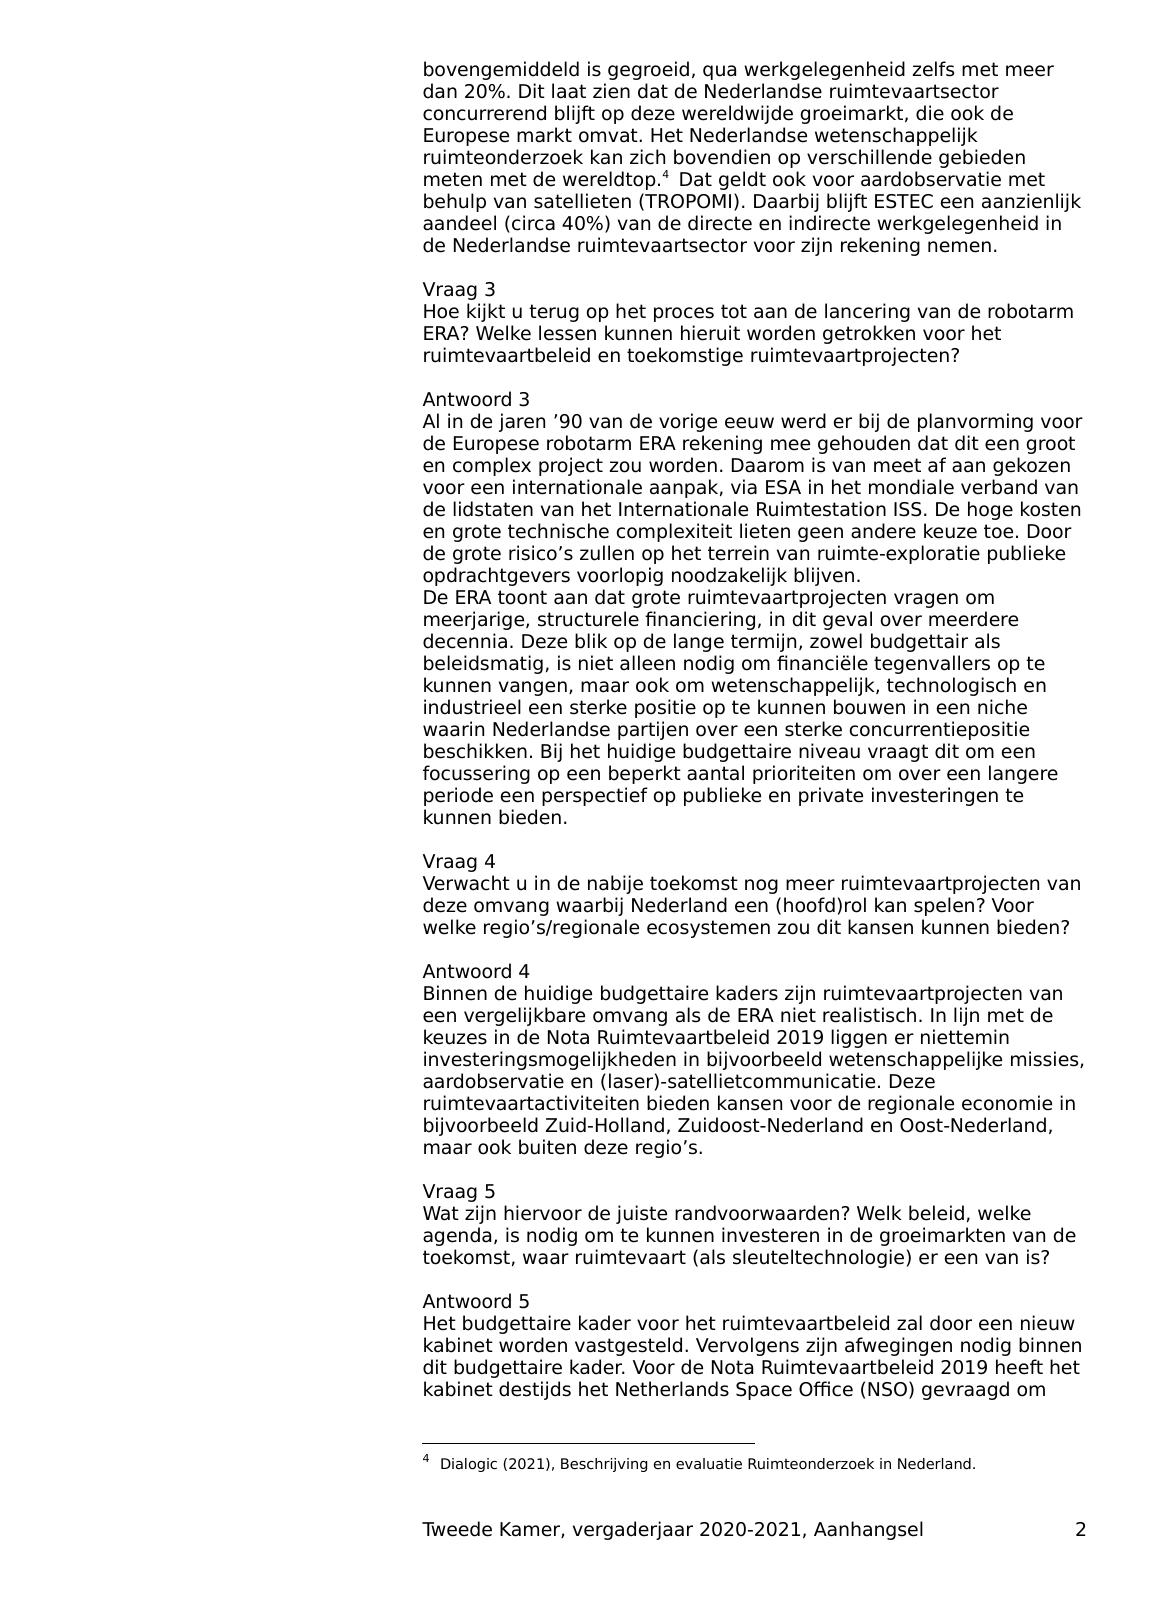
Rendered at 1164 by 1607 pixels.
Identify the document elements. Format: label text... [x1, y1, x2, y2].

text Hoe kijkt u terug op het proces tot aan de lancering van de robotarm ERA? Welke lessen kunnen hieruit worden getrokken voor het ruimtevaartbeleid en toekomstige ruimtevaartprojecten? [422, 301, 1087, 367]
text Wat zijn hiervoor de juiste randvoorwaarden? Welk beleid, welke agenda, is nodig om te kunnen investeren in de groeimarkten van de toekomst, waar ruimtevaart (als sleuteltechnologie) er een van is? [422, 1203, 1087, 1269]
text Verwacht u in de nabije toekomst nog meer ruimtevaartprojecten van deze omvang waarbij Nederland een (hoofd)rol kan spelen? Voor welke regio’s/regionale ecosystemen zou dit kansen kunnen bieden? [422, 873, 1087, 939]
text Vraag 5 [422, 1181, 1087, 1203]
text Binnen de huidige budgettaire kaders zijn ruimtevaartprojecten van een vergelijkbare omvang als de ERA niet realistisch. In lijn met de keuzes in de Nota Ruimtevaartbeleid 2019 liggen er niettemin investeringsmogelijkheden in bijvoorbeeld wetenschappelijke missies, aardobservatie en (laser)-satellietcommunicatie. Deze ruimtevaartactiviteiten bieden kansen voor de regionale economie in bijvoorbeeld Zuid-Holland, Zuidoost-Nederland en Oost-Nederland, maar ook buiten deze regio’s. [422, 983, 1087, 1159]
text Al in de jaren ’90 van de vorige eeuw werd er bij de planvorming voor de Europese robotarm ERA rekening mee gehouden dat dit een groot en complex project zou worden. Daarom is van meet af aan gekozen voor een internationale aanpak, via ESA in het mondiale verband van de lidstaten van het Internationale Ruimtestation ISS. De hoge kosten en grote technische complexiteit lieten geen andere keuze toe. Door de grote risico’s zullen op het terrein van ruimte-exploratie publieke opdrachtgevers voorlopig noodzakelijk blijven. [422, 411, 1087, 587]
text Vraag 4 [422, 851, 1087, 873]
text Antwoord 5 [422, 1291, 1087, 1313]
text Dialogic (2021), Beschrijving en evaluatie Ruimteonderzoek in Nederland. [422, 1452, 1087, 1474]
text Antwoord 3 [422, 389, 1087, 411]
text De ERA toont aan dat grote ruimtevaartprojecten vragen om meerjarige, structurele financiering, in dit geval over meerdere decennia. Deze blik op de lange termijn, zowel budgettair als beleidsmatig, is niet alleen nodig om financiële tegenvallers op te kunnen vangen, maar ook om wetenschappelijk, technologisch en industrieel een sterke positie op te kunnen bouwen in een niche waarin Nederlandse partijen over een sterke concurrentiepositie beschikken. Bij het huidige budgettaire niveau vraagt dit om een focussering op een beperkt aantal prioriteiten om over een langere periode een perspectief op publieke en private investeringen te kunnen bieden. [422, 587, 1087, 829]
text Antwoord 4 [422, 961, 1087, 983]
text Het budgettaire kader voor het ruimtevaartbeleid zal door een nieuw kabinet worden vastgesteld. Vervolgens zijn afwegingen nodig binnen dit budgettaire kader. Voor de Nota Ruimtevaartbeleid 2019 heeft het kabinet destijds het Netherlands Space Office (NSO) gevraagd om [422, 1313, 1087, 1401]
text bovengemiddeld is gegroeid, qua werkgelegenheid zelfs met meer dan 20%. Dit laat zien dat de Nederlandse ruimtevaartsector concurrerend blijft op deze wereldwijde groeimarkt, die ook de Europese markt omvat. Het Nederlandse wetenschappelijk ruimteonderzoek kan zich bovendien op verschillende gebieden meten met de wereldtop. Dat geldt ook voor aardobservatie met behulp van satellieten (TROPOMI). Daarbij blijft ESTEC een aanzienlijk aandeel (circa 40%) van de directe en indirecte werkgelegenheid in de Nederlandse ruimtevaartsector voor zijn rekening nemen. [422, 59, 1087, 257]
text Vraag 3 [422, 279, 1087, 301]
